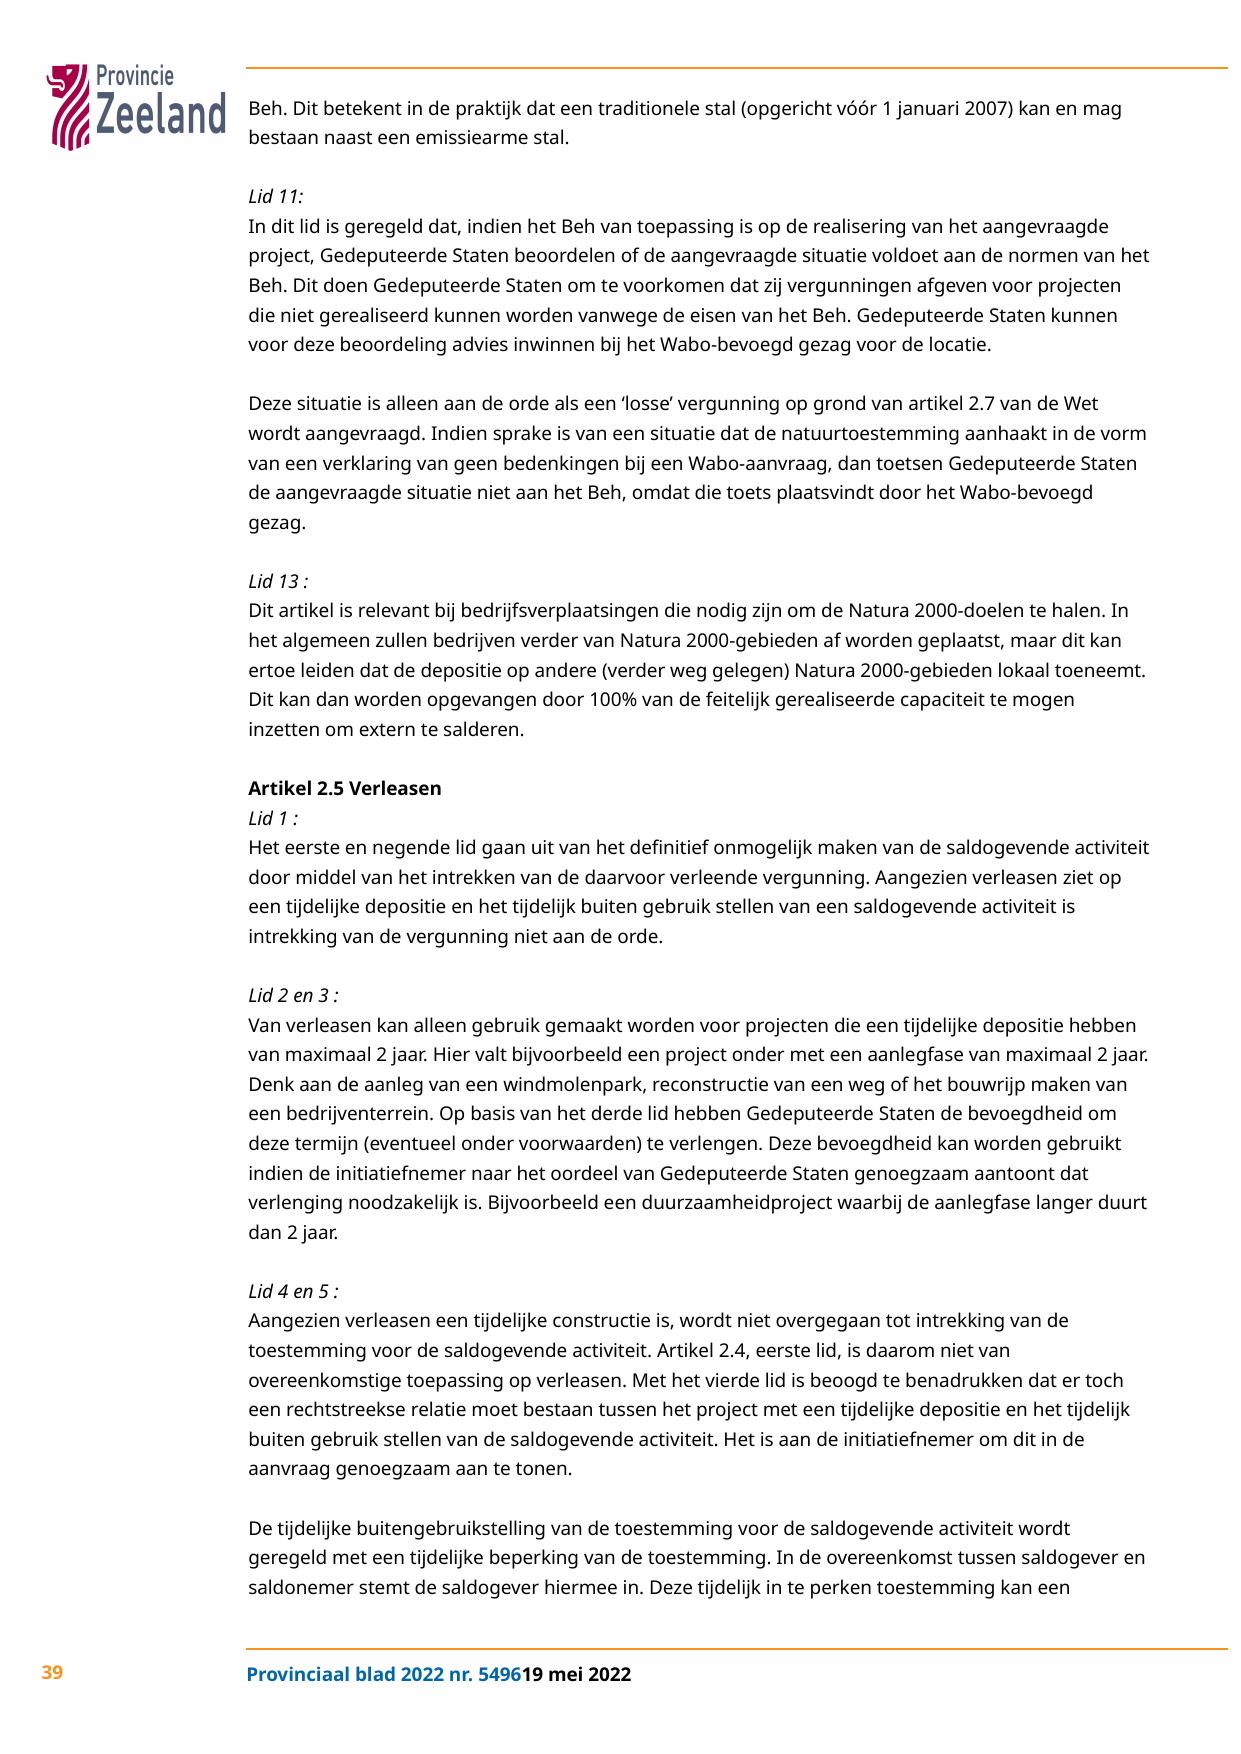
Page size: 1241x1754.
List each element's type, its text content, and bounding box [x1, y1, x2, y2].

text Deze situatie is alleen aan de orde als een ‘losse’ vergunning op grond van artikel 2.7 van de Wet wordt aangevraagd. Indien sprake is van een situatie dat de natuurtoestemming aanhaakt in de vorm van een verklaring van geen bedenkingen bij een Wabo-aanvraag, dan toetsen Gedeputeerde Staten de aangevraagde situatie niet aan het Beh, omdat die toets plaatsvindt door het Wabo-bevoegd gezag. [248, 391, 1152, 535]
text Lid 1 : [248, 805, 1152, 831]
text Lid 11: [248, 183, 1152, 209]
text Van verleasen kan alleen gebruik gemaakt worden voor projecten die een tijdelijke depositie hebben van maximaal 2 jaar. Hier valt bijvoorbeeld een project onder met een aanlegfase van maximaal 2 jaar. Denk aan de aanleg van een windmolenpark, reconstructie van een weg of het bouwrijp maken van een bedrijventerrein. Op basis van het derde lid hebben Gedeputeerde Staten de bevoegdheid om deze termijn (eventueel onder voorwaarden) te verlengen. Deze bevoegdheid kan worden gebruikt indien de initiatiefnemer naar het oordeel van Gedeputeerde Staten genoegzaam aantoont dat verlenging noodzakelijk is. Bijvoorbeeld een duurzaamheidproject waarbij de aanlegfase langer duurt dan 2 jaar. [248, 1012, 1152, 1245]
text Artikel 2.5 Verleasen [248, 775, 1152, 801]
text Lid 13 : [248, 568, 1152, 594]
text Lid 4 en 5 : [248, 1278, 1152, 1304]
text De tijdelijke buitengebruikstelling van de toestemming voor de saldogevende activiteit wordt geregeld met een tijdelijke beperking van de toestemming. In de overeenkomst tussen saldogever en saldonemer stemt de saldogever hiermee in. Deze tijdelijk in te perken toestemming kan een [248, 1515, 1152, 1600]
picture [41, 47, 231, 172]
text Aangezien verleasen een tijdelijke constructie is, wordt niet overgegaan tot intrekking van de toestemming voor de saldogevende activiteit. Artikel 2.4, eerste lid, is daarom niet van overeenkomstige toepassing op verleasen. Met het vierde lid is beoogd te benadrukken dat er toch een rechtstreekse relatie moet bestaan tussen het project met een tijdelijke depositie en het tijdelijk buiten gebruik stellen van de saldogevende activiteit. Het is aan de initiatiefnemer om dit in de aanvraag genoegzaam aan te tonen. [248, 1308, 1152, 1481]
text Beh. Dit betekent in de praktijk dat een traditionele stal (opgericht vóór 1 januari 2007) kan en mag bestaan naast een emissiearme stal. [248, 95, 1152, 150]
text Het eerste en negende lid gaan uit van het definitief onmogelijk maken van de saldogevende activiteit door middel van het intrekken van de daarvoor verleende vergunning. Aangezien verleasen ziet op een tijdelijke depositie en het tijdelijk buiten gebruik stellen van een saldogevende activiteit is intrekking van de vergunning niet aan de orde. [248, 834, 1152, 949]
text Lid 2 en 3 : [248, 982, 1152, 1008]
text Dit artikel is relevant bij bedrijfsverplaatsingen die nodig zijn om de Natura 2000-doelen te halen. In het algemeen zullen bedrijven verder van Natura 2000-gebieden af worden geplaatst, maar dit kan ertoe leiden dat de depositie op andere (verder weg gelegen) Natura 2000-gebieden lokaal toeneemt. Dit kan dan worden opgevangen door 100% van de feitelijk gerealiseerde capaciteit te mogen inzetten om extern te salderen. [248, 598, 1152, 742]
text In dit lid is geregeld dat, indien het Beh van toepassing is op de realisering van het aangevraagde project, Gedeputeerde Staten beoordelen of de aangevraagde situatie voldoet aan de normen van het Beh. Dit doen Gedeputeerde Staten om te voorkomen dat zij vergunningen afgeven voor projecten die niet gerealiseerd kunnen worden vanwege de eisen van het Beh. Gedeputeerde Staten kunnen voor deze beoordeling advies inwinnen bij het Wabo-bevoegd gezag voor de locatie. [248, 213, 1152, 357]
